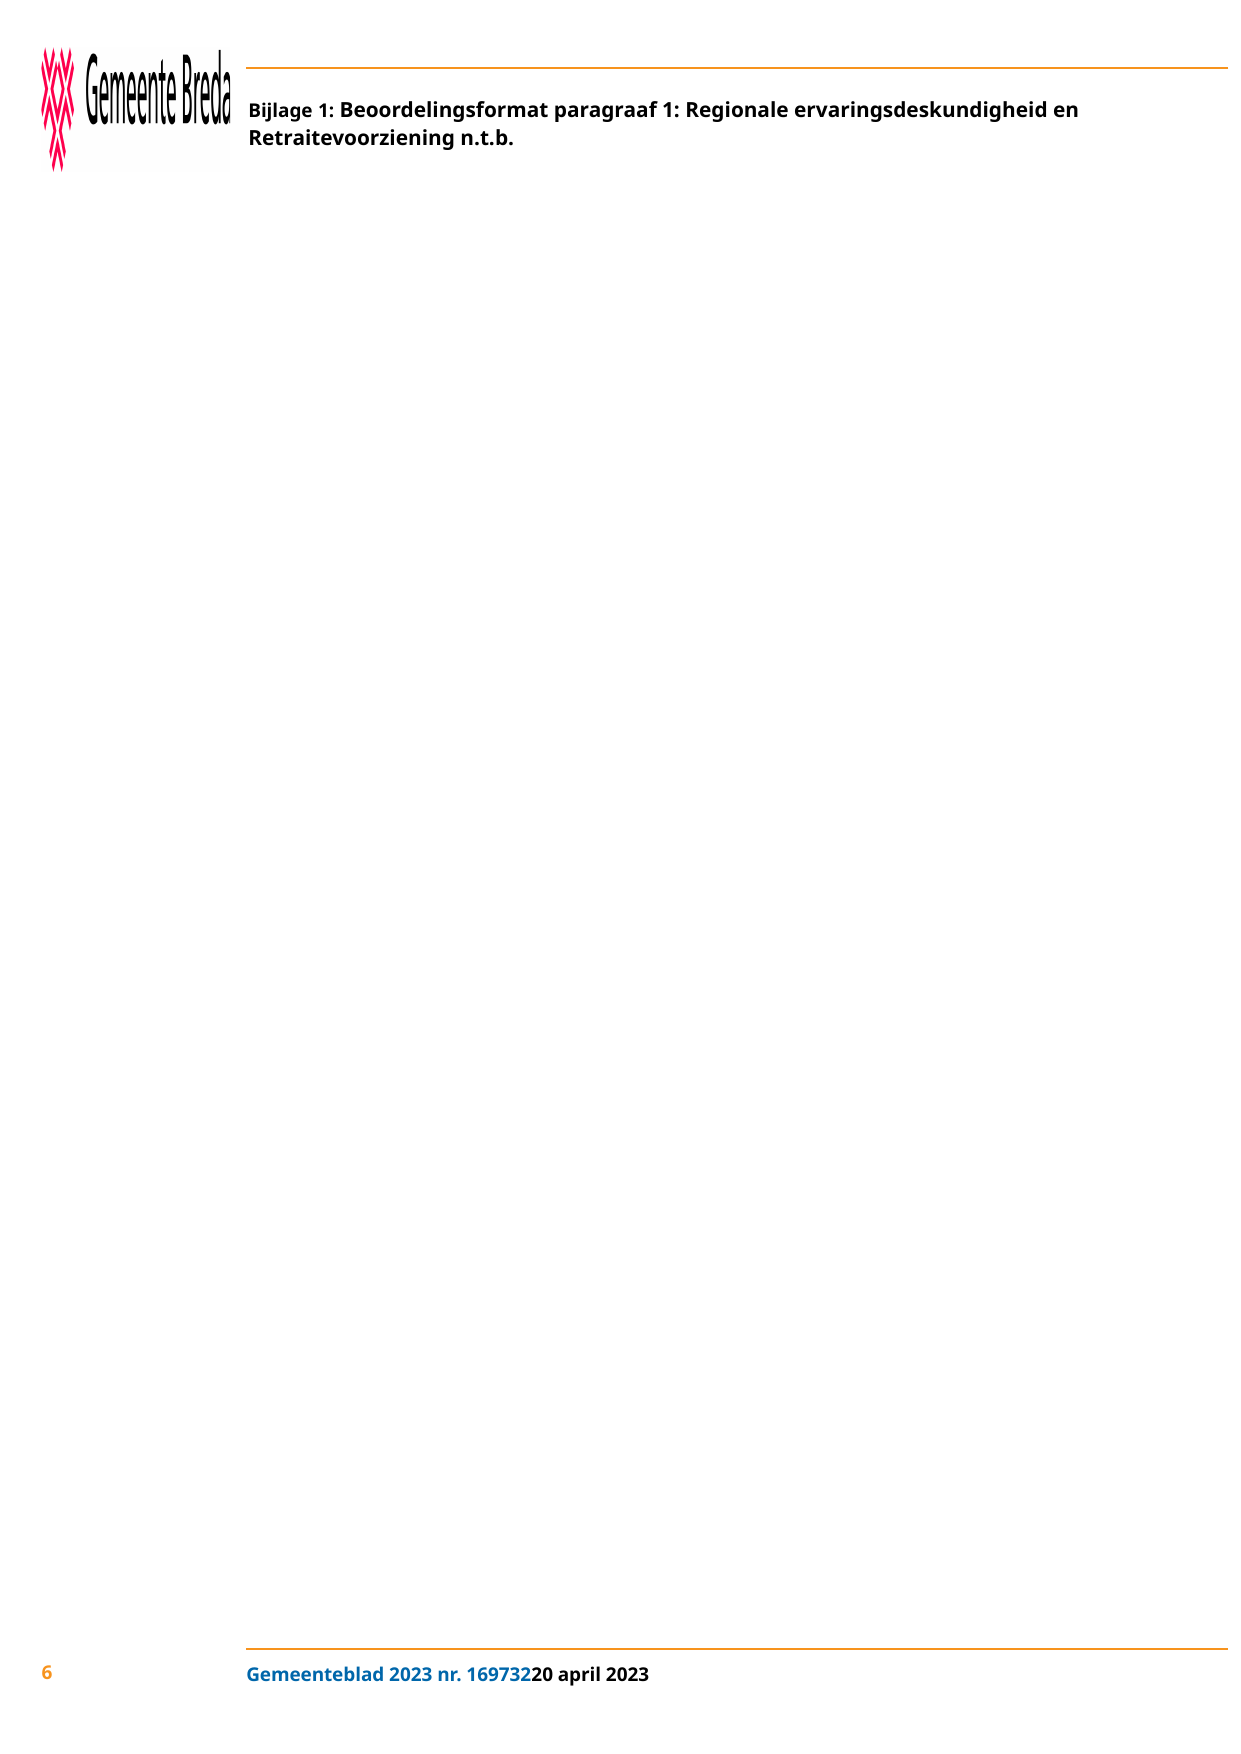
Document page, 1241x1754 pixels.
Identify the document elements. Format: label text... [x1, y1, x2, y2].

picture [41, 47, 231, 172]
text Bijlage 1: Beoordelingsformat paragraaf 1: Regionale ervaringsdeskundigheid en Retraitevoorziening n.t.b. [248, 95, 1152, 152]
